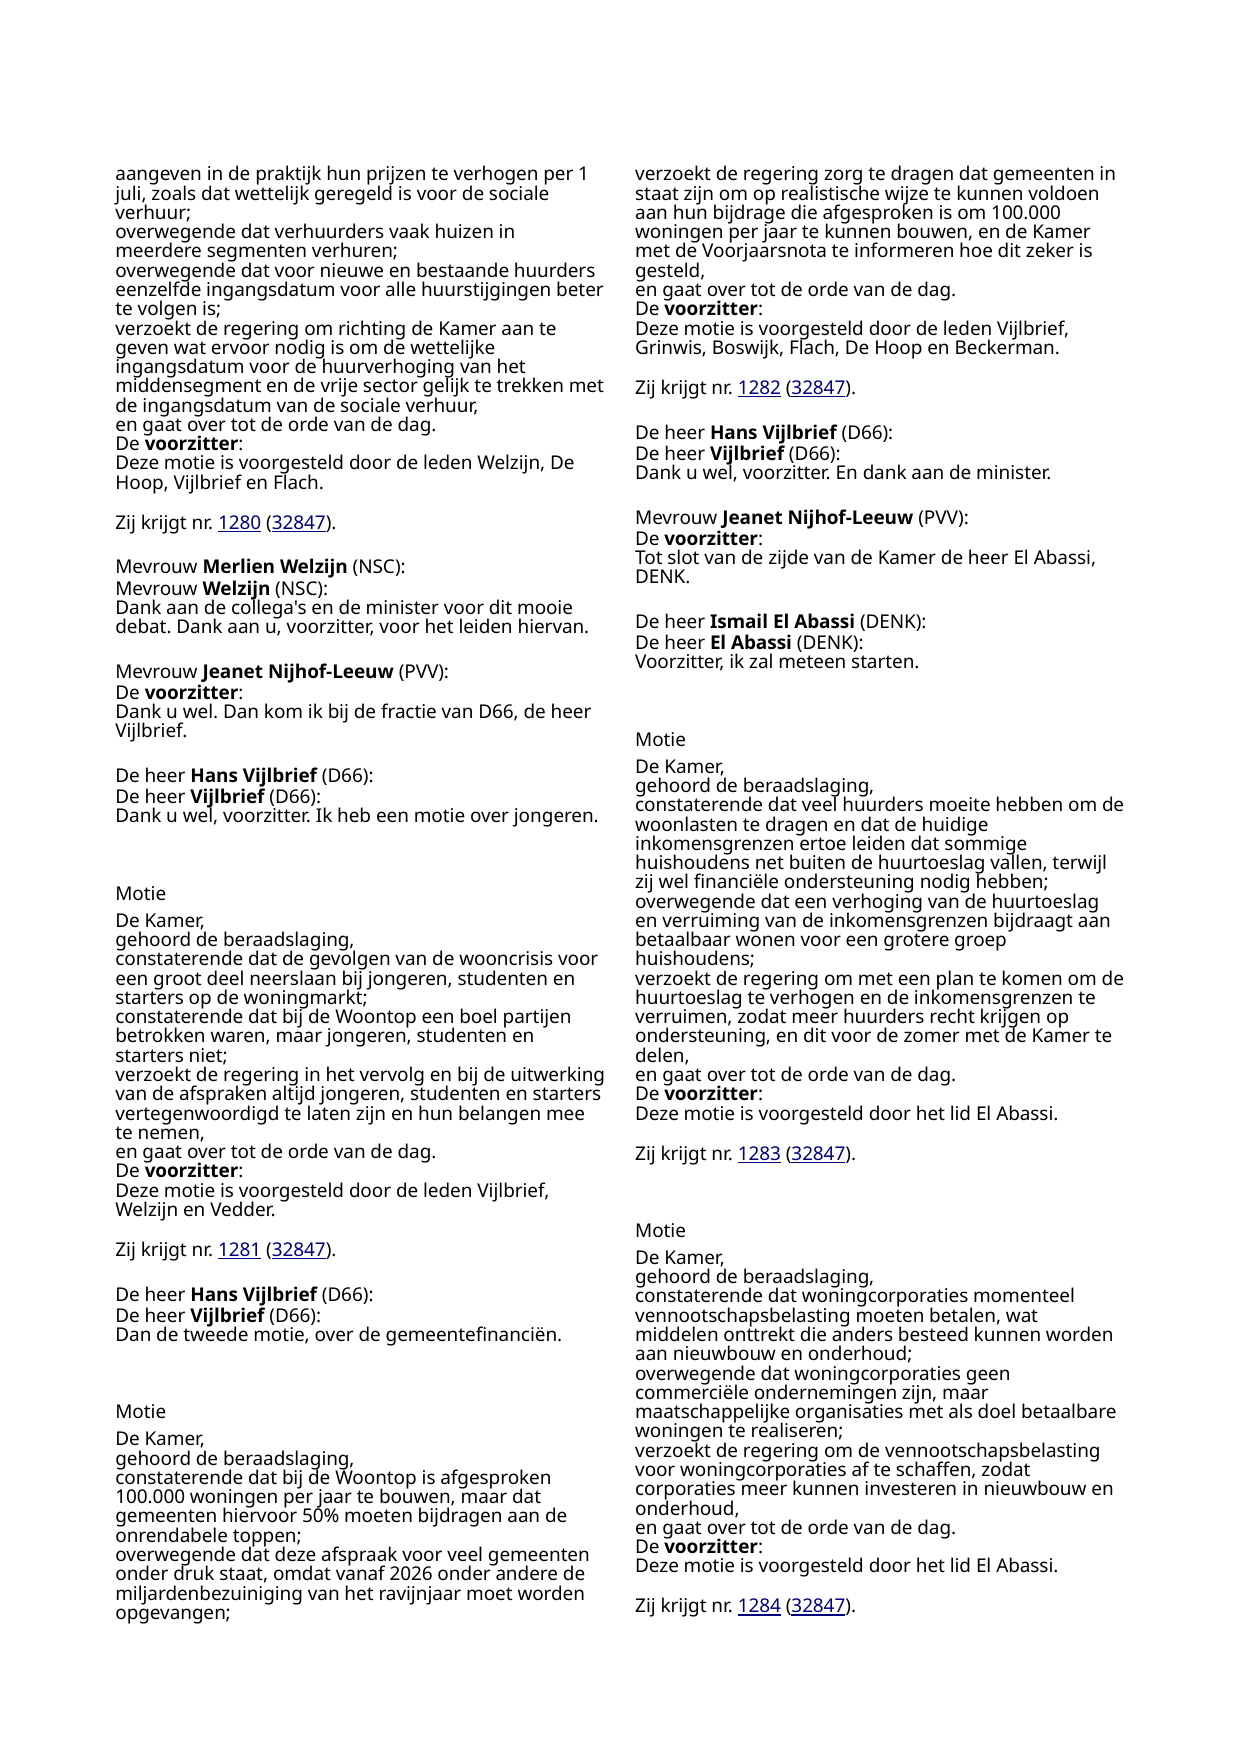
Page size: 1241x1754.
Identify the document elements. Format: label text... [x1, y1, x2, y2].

text De heer Vijlbrief (D66): [115, 1307, 605, 1326]
text De heer Hans Vijlbrief (D66): [115, 1281, 605, 1307]
text Motie [115, 880, 605, 906]
text constaterende dat veel huurders moeite hebben om de woonlasten te dragen en dat de huidige inkomensgrenzen ertoe leiden dat sommige huishoudens net buiten de huurtoeslag vallen, terwijl zij wel financiële ondersteuning nodig hebben; [635, 796, 1125, 893]
text en gaat over tot de orde van de dag. [635, 1519, 1125, 1538]
text De heer El Abassi (DENK): [635, 634, 1125, 653]
text Mevrouw Welzijn (NSC): [115, 579, 605, 599]
text De heer Ismail El Abassi (DENK): [635, 608, 1125, 634]
text Zij krijgt nr. 1280 (32847). [115, 514, 605, 533]
text Motie [635, 726, 1125, 752]
text De voorzitter: [115, 1162, 605, 1182]
text overwegende dat verhuurders vaak huizen in meerdere segmenten verhuren; [115, 223, 605, 262]
text De Kamer, [635, 1249, 1125, 1268]
text Dank u wel, voorzitter. Ik heb een motie over jongeren. [115, 807, 605, 827]
text verzoekt de regering om richting de Kamer aan te geven wat ervoor nodig is om de wettelijke ingangsdatum voor de huurverhoging van het middensegment en de vrije sector gelijk te trekken met de ingangsdatum van de sociale verhuur, [115, 319, 605, 416]
text Dan de tweede motie, over de gemeentefinanciën. [115, 1326, 605, 1345]
text Deze motie is voorgesteld door het lid El Abassi. [635, 1557, 1125, 1577]
text overwegende dat woningcorporaties geen commerciële ondernemingen zijn, maar maatschappelijke organisaties met als doel betaalbare woningen te realiseren; [635, 1364, 1125, 1442]
text De voorzitter: [115, 435, 605, 454]
text De voorzitter: [635, 530, 1125, 549]
text De heer Vijlbrief (D66): [635, 444, 1125, 464]
text Zij krijgt nr. 1284 (32847). [635, 1597, 1125, 1617]
text De heer Vijlbrief (D66): [115, 788, 605, 807]
text verzoekt de regering om met een plan te komen om de huurtoeslag te verhogen en de inkomensgrenzen te verruimen, zodat meer huurders recht krijgen op ondersteuning, en dit voor de zomer met de Kamer te delen, [635, 970, 1125, 1066]
text Deze motie is voorgesteld door de leden Vijlbrief, Grinwis, Boswijk, Flach, De Hoop en Beckerman. [635, 319, 1125, 358]
text gehoord de beraadslaging, [635, 1268, 1125, 1287]
text constaterende dat bij de Woontop een boel partijen betrokken waren, maar jongeren, studenten en starters niet; [115, 1008, 605, 1066]
text De Kamer, [115, 912, 605, 931]
text Dank u wel. Dan kom ik bij de fractie van D66, de heer Vijlbrief. [115, 703, 605, 742]
text overwegende dat voor nieuwe en bestaande huurders eenzelfde ingangsdatum voor alle huurstijgingen beter te volgen is; [115, 262, 605, 319]
text De Kamer, [635, 758, 1125, 777]
text Deze motie is voorgesteld door de leden Welzijn, De Hoop, Vijlbrief en Flach. [115, 454, 605, 493]
text Zij krijgt nr. 1281 (32847). [115, 1241, 605, 1260]
text verzoekt de regering om de vennootschapsbelasting voor woningcorporaties af te schaffen, zodat corporaties meer kunnen investeren in nieuwbouw en onderhoud, [635, 1442, 1125, 1519]
text Mevrouw Jeanet Nijhof-Leeuw (PVV): [635, 504, 1125, 530]
text en gaat over tot de orde van de dag. [115, 416, 605, 435]
text Zij krijgt nr. 1282 (32847). [635, 379, 1125, 398]
text verzoekt de regering zorg te dragen dat gemeenten in staat zijn om op realistische wijze te kunnen voldoen aan hun bijdrage die afgesproken is om 100.000 woningen per jaar te kunnen bouwen, en de Kamer met de Voorjaarsnota te informeren hoe dit zeker is gesteld, [635, 165, 1125, 281]
text constaterende dat bij de Woontop is afgesproken 100.000 woningen per jaar te bouwen, maar dat gemeenten hiervoor 50% moeten bijdragen aan de onrendabele toppen; [115, 1469, 605, 1546]
text constaterende dat woningcorporaties momenteel vennootschapsbelasting moeten betalen, wat middelen onttrekt die anders besteed kunnen worden aan nieuwbouw en onderhoud; [635, 1287, 1125, 1364]
text overwegende dat een verhoging van de huurtoeslag en verruiming van de inkomensgrenzen bijdraagt aan betaalbaar wonen voor een grotere groep huishoudens; [635, 893, 1125, 970]
text Deze motie is voorgesteld door het lid El Abassi. [635, 1104, 1125, 1124]
text De heer Hans Vijlbrief (D66): [115, 762, 605, 788]
text De voorzitter: [635, 1538, 1125, 1557]
text De Kamer, [115, 1430, 605, 1450]
text De voorzitter: [635, 1085, 1125, 1104]
text aangeven in de praktijk hun prijzen te verhogen per 1 juli, zoals dat wettelijk geregeld is voor de sociale verhuur; [115, 165, 605, 223]
text gehoord de beraadslaging, [635, 777, 1125, 796]
text De voorzitter: [635, 300, 1125, 319]
text gehoord de beraadslaging, [115, 1450, 605, 1469]
text De heer Hans Vijlbrief (D66): [635, 419, 1125, 444]
text Dank aan de collega's en de minister voor dit mooie debat. Dank aan u, voorzitter, voor het leiden hiervan. [115, 599, 605, 637]
text Motie [635, 1217, 1125, 1243]
text Mevrouw Jeanet Nijhof-Leeuw (PVV): [115, 658, 605, 684]
text en gaat over tot de orde van de dag. [635, 1066, 1125, 1085]
text De voorzitter: [115, 684, 605, 703]
text verzoekt de regering in het vervolg en bij de uitwerking van de afspraken altijd jongeren, studenten en starters vertegenwoordigd te laten zijn en hun belangen mee te nemen, [115, 1066, 605, 1143]
text gehoord de beraadslaging, [115, 931, 605, 950]
text Mevrouw Merlien Welzijn (NSC): [115, 554, 605, 579]
text en gaat over tot de orde van de dag. [635, 281, 1125, 300]
text Tot slot van de zijde van de Kamer de heer El Abassi, DENK. [635, 549, 1125, 587]
text Motie [115, 1399, 605, 1424]
text en gaat over tot de orde van de dag. [115, 1143, 605, 1162]
text Zij krijgt nr. 1283 (32847). [635, 1144, 1125, 1164]
text constaterende dat de gevolgen van de wooncrisis voor een groot deel neerslaan bij jongeren, studenten en starters op de woningmarkt; [115, 950, 605, 1008]
text Voorzitter, ik zal meteen starten. [635, 653, 1125, 673]
text overwegende dat deze afspraak voor veel gemeenten onder druk staat, omdat vanaf 2026 onder andere de miljardenbezuiniging van het ravijnjaar moet worden opgevangen; [115, 1546, 605, 1623]
text Deze motie is voorgesteld door de leden Vijlbrief, Welzijn en Vedder. [115, 1182, 605, 1220]
text Dank u wel, voorzitter. En dank aan de minister. [635, 464, 1125, 483]
